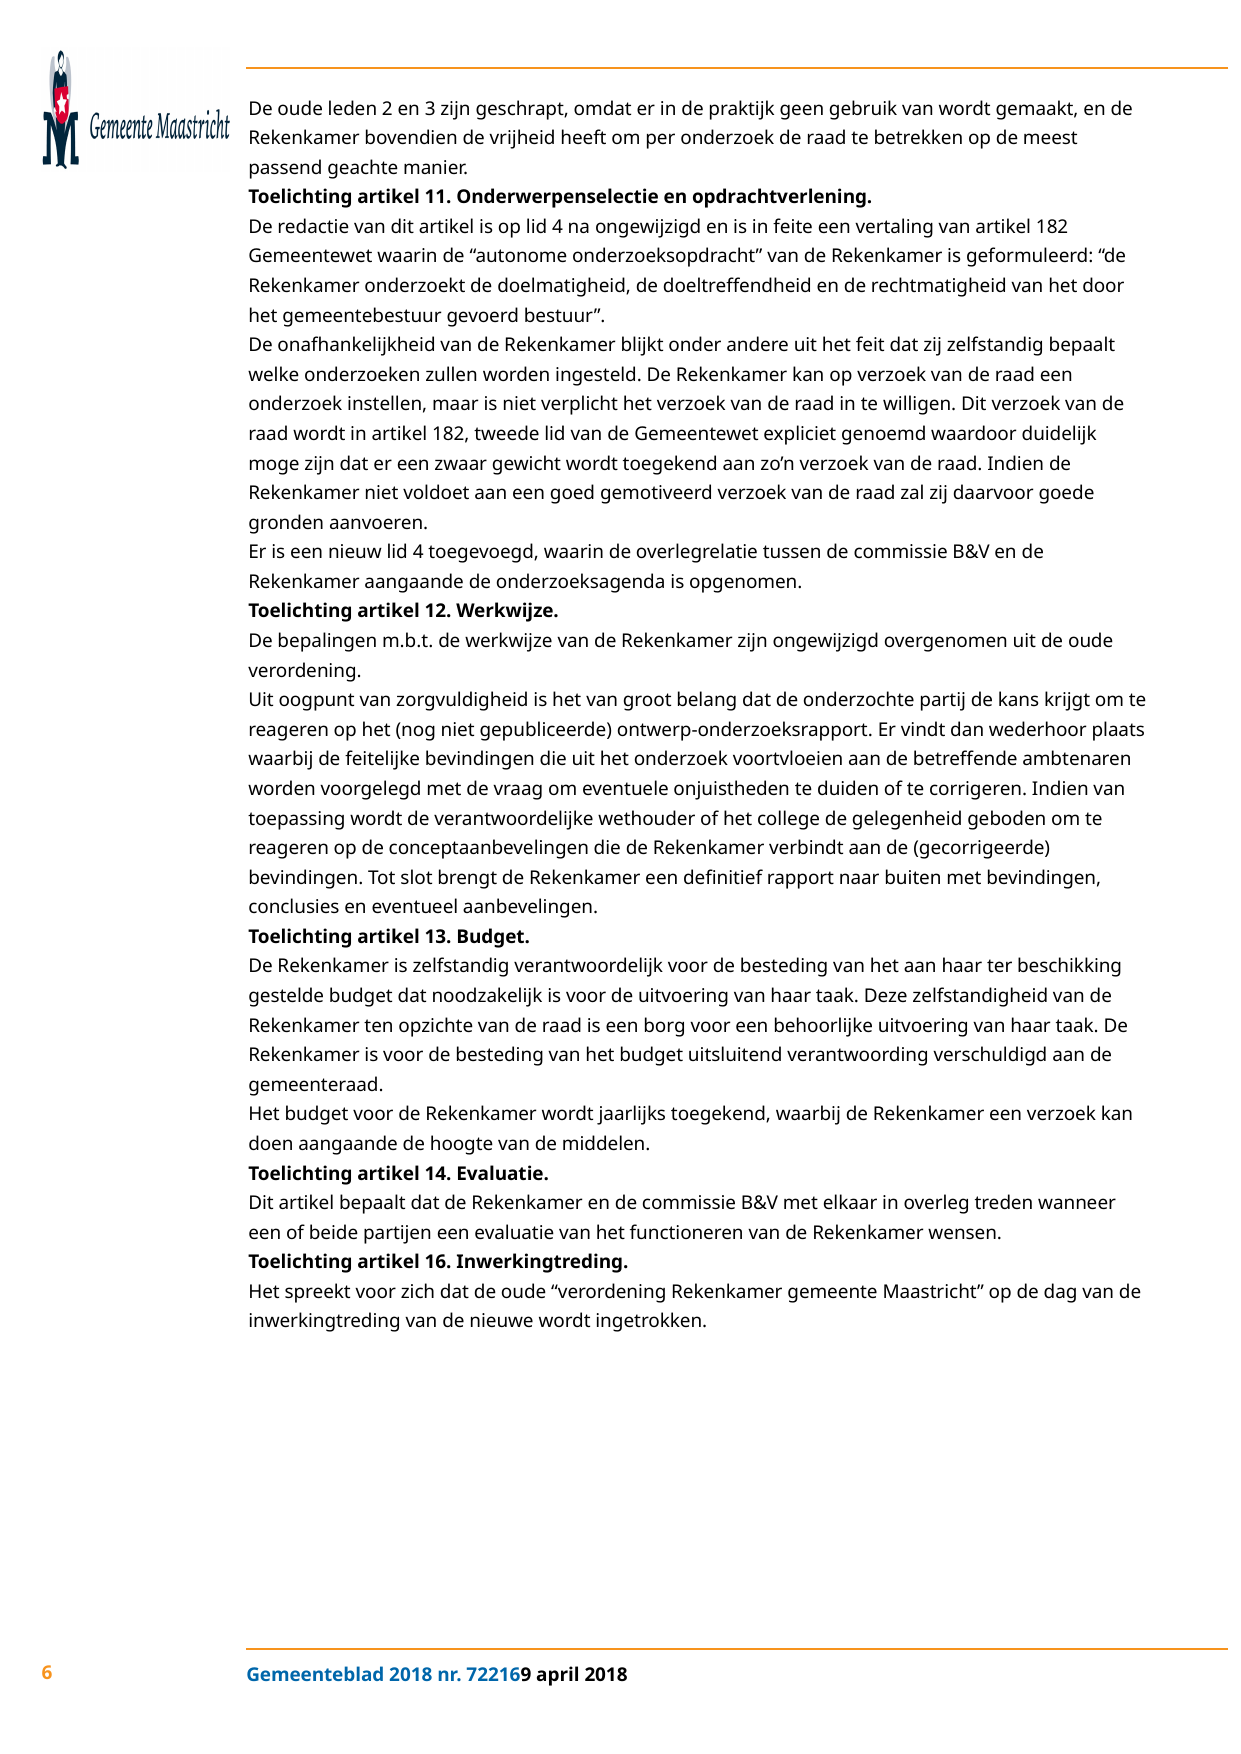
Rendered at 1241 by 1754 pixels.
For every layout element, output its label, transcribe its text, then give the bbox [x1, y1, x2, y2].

text Uit oogpunt van zorgvuldigheid is het van groot belang dat de onderzochte partij de kans krijgt om te reageren op het (nog niet gepubliceerde) ontwerp-onderzoeksrapport. Er vindt dan wederhoor plaats waarbij de feitelijke bevindingen die uit het onderzoek voortvloeien aan de betreffende ambtenaren worden voorgelegd met de vraag om eventuele onjuistheden te duiden of te corrigeren. Indien van toepassing wordt de verantwoordelijke wethouder of het college de gelegenheid geboden om te reageren op de conceptaanbevelingen die de Rekenkamer verbindt aan de (gecorrigeerde) bevindingen. Tot slot brengt de Rekenkamer een definitief rapport naar buiten met bevindingen, conclusies en eventueel aanbevelingen. [248, 686, 1152, 919]
text De Rekenkamer is zelfstandig verantwoordelijk voor de besteding van het aan haar ter beschikking gestelde budget dat noodzakelijk is voor de uitvoering van haar taak. Deze zelfstandigheid van de Rekenkamer ten opzichte van de raad is een borg voor een behoorlijke uitvoering van haar taak. De Rekenkamer is voor de besteding van het budget uitsluitend verantwoording verschuldigd aan de gemeenteraad. [248, 953, 1152, 1097]
text Dit artikel bepaalt dat de Rekenkamer en de commissie B&V met elkaar in overleg treden wanneer een of beide partijen een evaluatie van het functioneren van de Rekenkamer wensen. [248, 1189, 1152, 1245]
text De redactie van dit artikel is op lid 4 na ongewijzigd en is in feite een vertaling van artikel 182 Gemeentewet waarin de “autonome onderzoeksopdracht” van de Rekenkamer is geformuleerd: “de Rekenkamer onderzoekt de doelmatigheid, de doeltreffendheid en de rechtmatigheid van het door het gemeentebestuur gevoerd bestuur”. [248, 213, 1152, 328]
text Toelichting artikel 14. Evaluatie. [248, 1160, 1152, 1186]
text De bepalingen m.b.t. de werkwijze van de Rekenkamer zijn ongewijzigd overgenomen uit de oude verordening. [248, 627, 1152, 683]
text Toelichting artikel 11. Onderwerpenselectie en opdrachtverlening. [248, 183, 1152, 209]
text Het budget voor de Rekenkamer wordt jaarlijks toegekend, waarbij de Rekenkamer een verzoek kan doen aangaande de hoogte van de middelen. [248, 1101, 1152, 1156]
text Toelichting artikel 12. Werkwijze. [248, 598, 1152, 623]
text Toelichting artikel 16. Inwerkingtreding. [248, 1248, 1152, 1274]
text Het spreekt voor zich dat de oude “verordening Rekenkamer gemeente Maastricht” op de dag van de inwerkingtreding van de nieuwe wordt ingetrokken. [248, 1278, 1152, 1333]
text De oude leden 2 en 3 zijn geschrapt, omdat er in de praktijk geen gebruik van wordt gemaakt, en de Rekenkamer bovendien de vrijheid heeft om per onderzoek de raad te betrekken op de meest passend geachte manier. [248, 95, 1152, 180]
picture [41, 47, 231, 172]
text Er is een nieuw lid 4 toegevoegd, waarin de overlegrelatie tussen de commissie B&V en de Rekenkamer aangaande de onderzoeksagenda is opgenomen. [248, 538, 1152, 594]
text De onafhankelijkheid van de Rekenkamer blijkt onder andere uit het feit dat zij zelfstandig bepaalt welke onderzoeken zullen worden ingesteld. De Rekenkamer kan op verzoek van de raad een onderzoek instellen, maar is niet verplicht het verzoek van de raad in te willigen. Dit verzoek van de raad wordt in artikel 182, tweede lid van de Gemeentewet expliciet genoemd waardoor duidelijk moge zijn dat er een zwaar gewicht wordt toegekend aan zo’n verzoek van de raad. Indien de Rekenkamer niet voldoet aan een goed gemotiveerd verzoek van de raad zal zij daarvoor goede gronden aanvoeren. [248, 331, 1152, 535]
text Toelichting artikel 13. Budget. [248, 923, 1152, 949]
